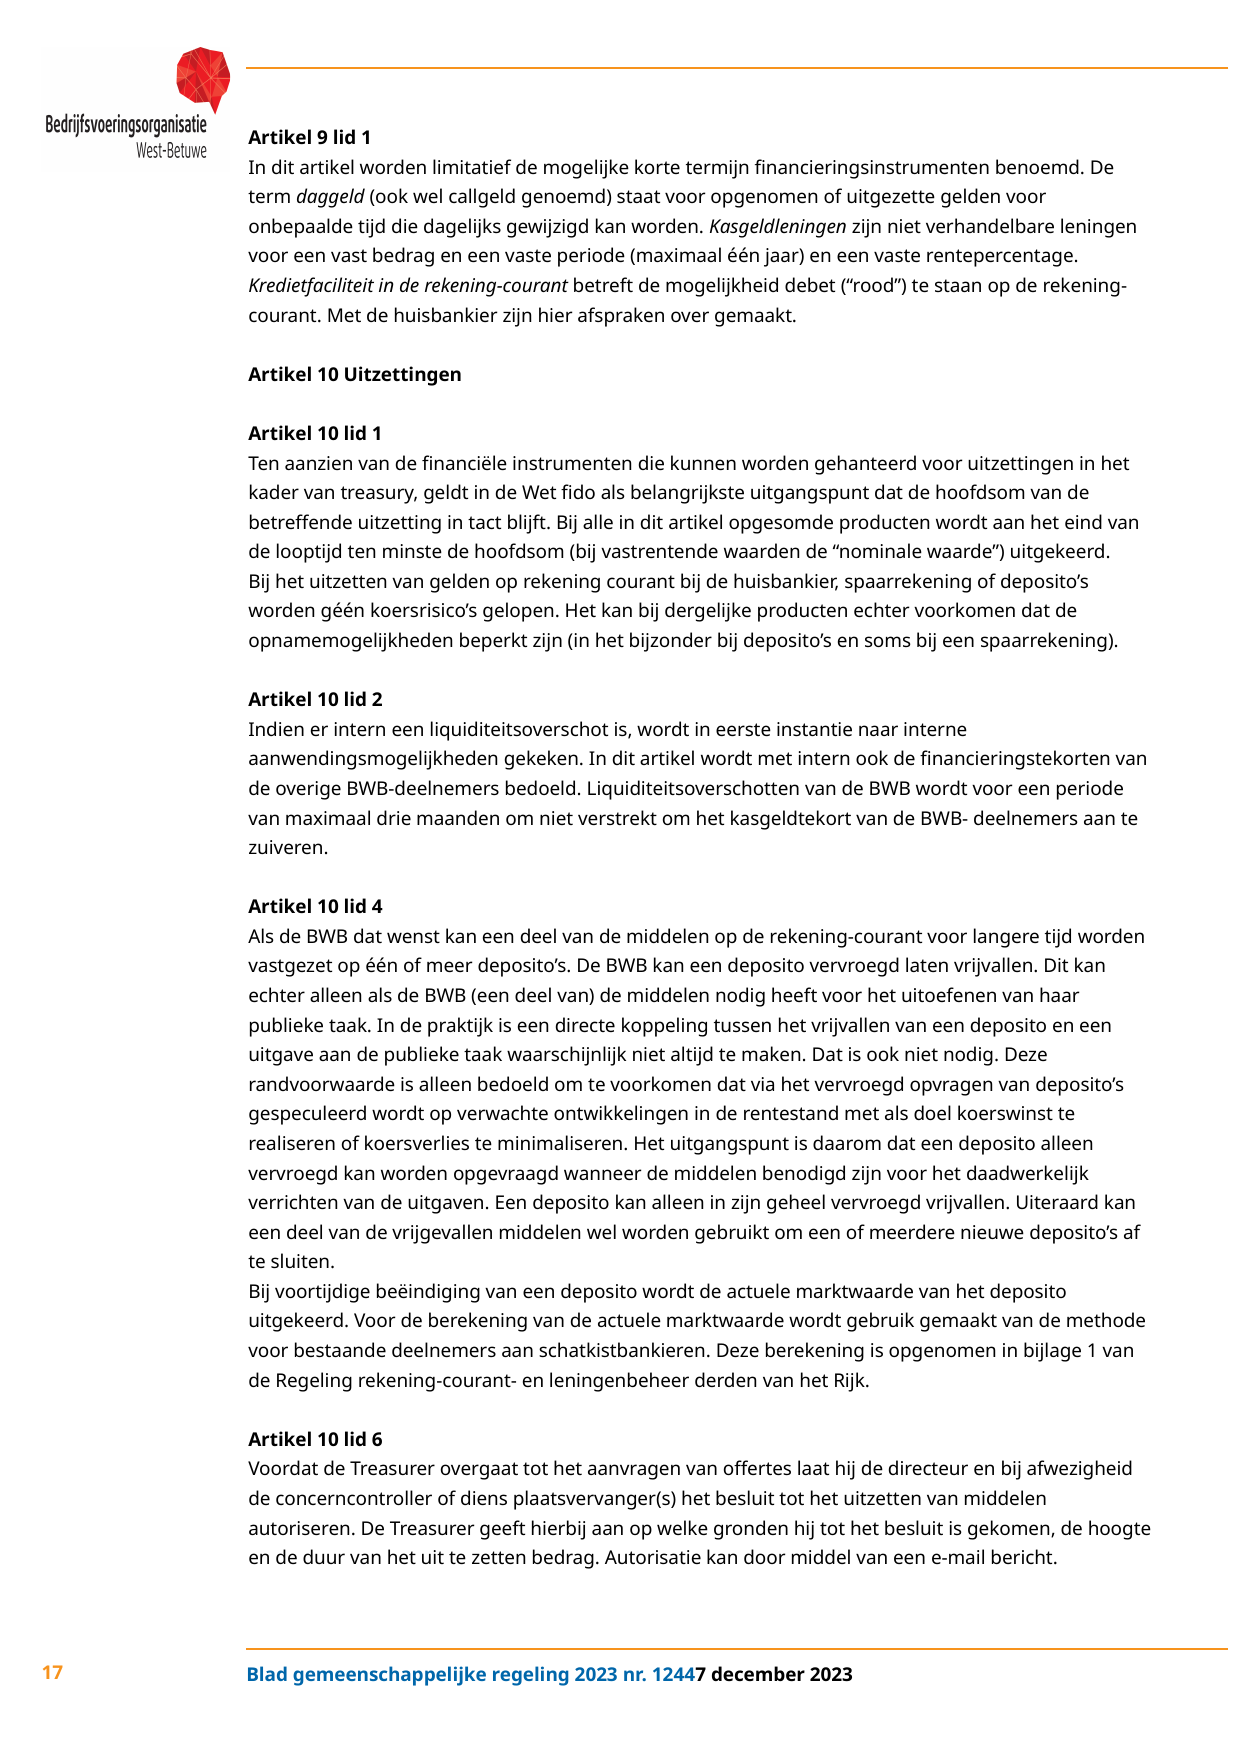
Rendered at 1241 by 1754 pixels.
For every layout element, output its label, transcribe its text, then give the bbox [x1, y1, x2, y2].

text Als de BWB dat wenst kan een deel van de middelen op de rekening-courant voor langere tijd worden vastgezet op één of meer deposito’s. De BWB kan een deposito vervroegd laten vrijvallen. Dit kan echter alleen als de BWB (een deel van) de middelen nodig heeft voor het uitoefenen van haar publieke taak. In de praktijk is een directe koppeling tussen het vrijvallen van een deposito en een uitgave aan de publieke taak waarschijnlijk niet altijd te maken. Dat is ook niet nodig. Deze randvoorwaarde is alleen bedoeld om te voorkomen dat via het vervroegd opvragen van deposito’s gespeculeerd wordt op verwachte ontwikkelingen in de rentestand met als doel koerswinst te realiseren of koersverlies te minimaliseren. Het uitgangspunt is daarom dat een deposito alleen vervroegd kan worden opgevraagd wanneer de middelen benodigd zijn voor het daadwerkelijk verrichten van de uitgaven. Een deposito kan alleen in zijn geheel vervroegd vrijvallen. Uiteraard kan een deel van de vrijgevallen middelen wel worden gebruikt om een of meerdere nieuwe deposito’s af te sluiten. [248, 923, 1152, 1274]
text Artikel 10 lid 1 [248, 420, 1152, 446]
text In dit artikel worden limitatief de mogelijke korte termijn financieringsinstrumenten benoemd. De term daggeld (ook wel callgeld genoemd) staat voor opgenomen of uitgezette gelden voor onbepaalde tijd die dagelijks gewijzigd kan worden. Kasgeldleningen zijn niet verhandelbare leningen voor een vast bedrag en een vaste periode (maximaal één jaar) en een vaste rentepercentage. Kredietfaciliteit in de rekening-courant betreft de mogelijkheid debet (“rood”) te staan op de rekening-courant. Met de huisbankier zijn hier afspraken over gemaakt. [248, 154, 1152, 328]
text Artikel 9 lid 1 [248, 124, 1152, 150]
text Voordat de Treasurer overgaat tot het aanvragen van offertes laat hij de directeur en bij afwezigheid de concerncontroller of diens plaatsvervanger(s) het besluit tot het uitzetten van middelen autoriseren. De Treasurer geeft hierbij aan op welke gronden hij tot het besluit is gekomen, de hoogte en de duur van het uit te zetten bedrag. Autorisatie kan door middel van een e-mail bericht. [248, 1456, 1152, 1570]
text Artikel 10 Uitzettingen [248, 361, 1152, 387]
picture [41, 47, 231, 172]
text Bij het uitzetten van gelden op rekening courant bij de huisbankier, spaarrekening of deposito’s worden géén koersrisico’s gelopen. Het kan bij dergelijke producten echter voorkomen dat de opnamemogelijkheden beperkt zijn (in het bijzonder bij deposito’s en soms bij een spaarrekening). [248, 568, 1152, 653]
text Artikel 10 lid 4 [248, 893, 1152, 919]
text Indien er intern een liquiditeitsoverschot is, wordt in eerste instantie naar interne aanwendingsmogelijkheden gekeken. In dit artikel wordt met intern ook de financieringstekorten van de overige BWB-deelnemers bedoeld. Liquiditeitsoverschotten van de BWB wordt voor een periode van maximaal drie maanden om niet verstrekt om het kasgeldtekort van de BWB- deelnemers aan te zuiveren. [248, 716, 1152, 860]
text Ten aanzien van de financiële instrumenten die kunnen worden gehanteerd voor uitzettingen in het kader van treasury, geldt in de Wet fido als belangrijkste uitgangspunt dat de hoofdsom van de betreffende uitzetting in tact blijft. Bij alle in dit artikel opgesomde producten wordt aan het eind van de looptijd ten minste de hoofdsom (bij vastrentende waarden de “nominale waarde”) uitgekeerd. [248, 450, 1152, 564]
text Artikel 10 lid 6 [248, 1426, 1152, 1452]
text Artikel 10 lid 2 [248, 686, 1152, 712]
text Bij voortijdige beëindiging van een deposito wordt de actuele marktwaarde van het deposito uitgekeerd. Voor de berekening van de actuele marktwaarde wordt gebruik gemaakt van de methode voor bestaande deelnemers aan schatkistbankieren. Deze berekening is opgenomen in bijlage 1 van de Regeling rekening-courant- en leningenbeheer derden van het Rijk. [248, 1278, 1152, 1393]
